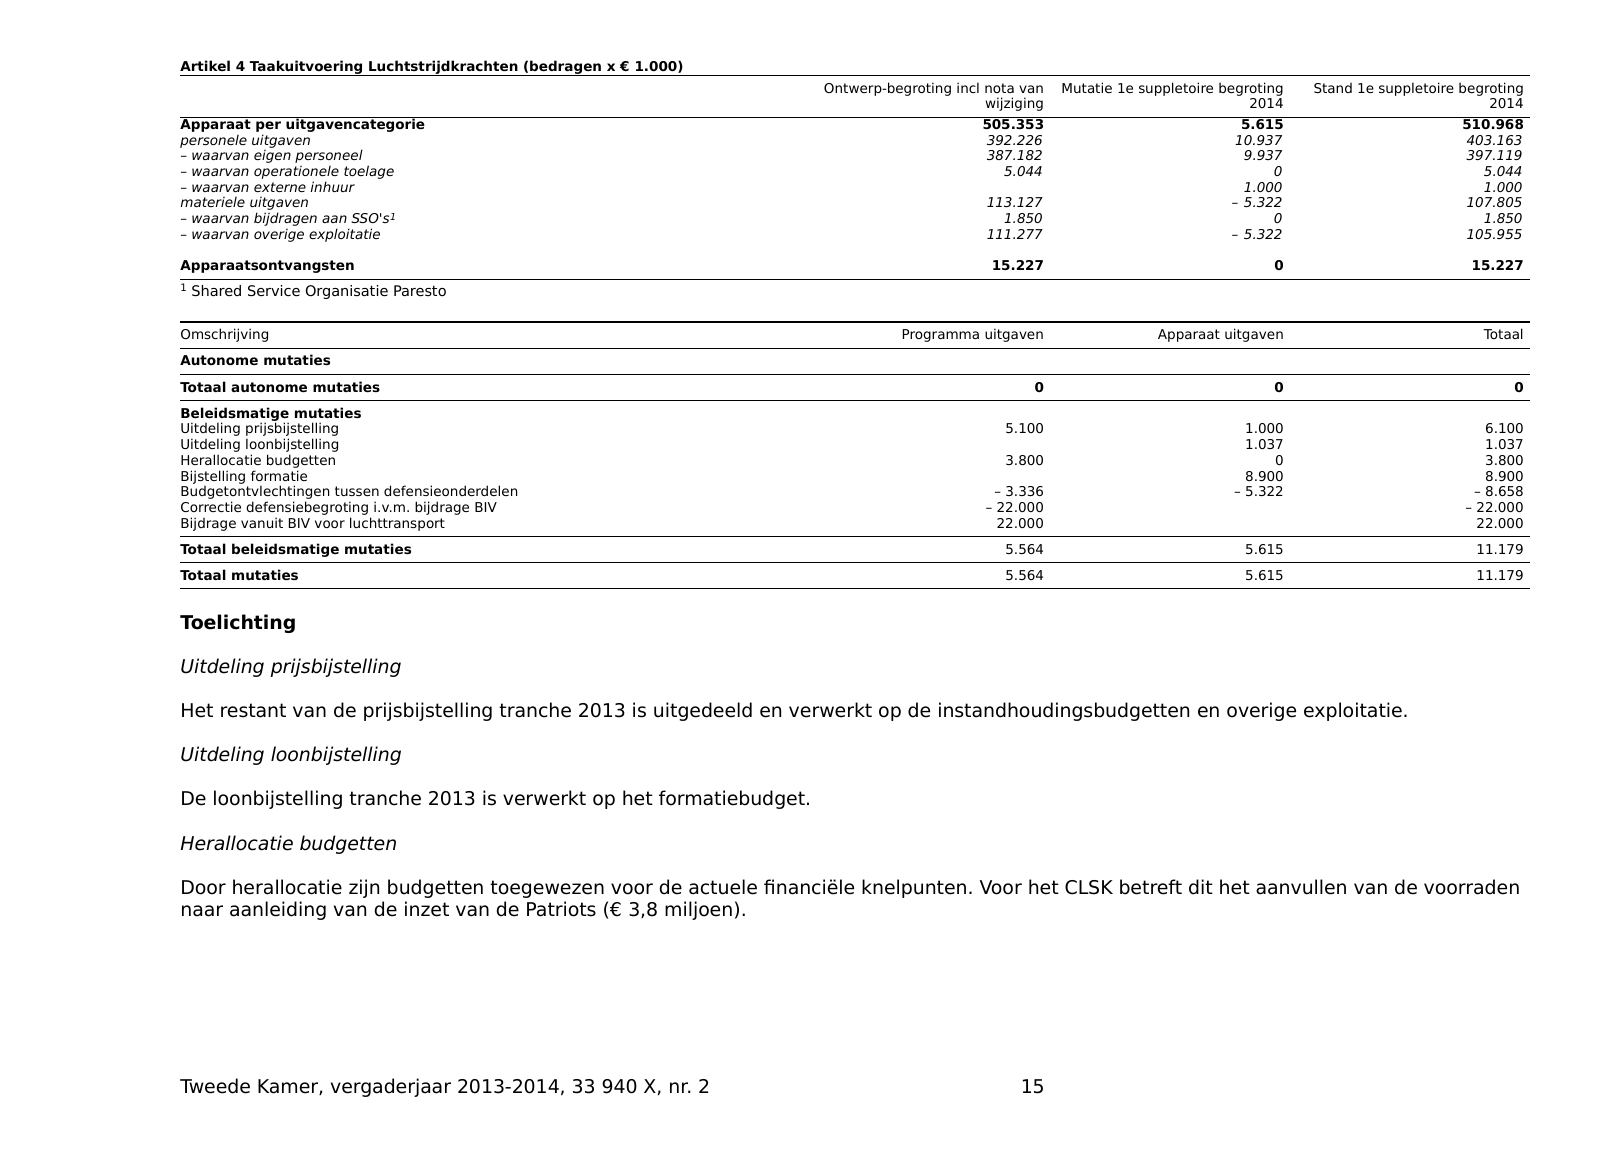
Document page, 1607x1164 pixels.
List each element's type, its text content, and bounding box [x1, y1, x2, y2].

table_cell 0 [1050, 453, 1289, 468]
table_cell – 5.322 [1050, 195, 1289, 211]
table_cell Uitdeling prijsbijstelling [180, 421, 810, 437]
table_cell – 3.336 [810, 484, 1050, 500]
table_cell [1290, 243, 1529, 258]
table_cell [1050, 349, 1289, 374]
table_cell 0 [810, 375, 1050, 400]
table_cell 15.227 [1290, 258, 1529, 279]
subtitle Uitdeling loonbijstelling [180, 744, 1529, 766]
subtitle Uitdeling prijsbijstelling [180, 656, 1529, 678]
table_cell 8.900 [1290, 469, 1529, 484]
table_cell 5.044 [810, 164, 1050, 179]
table_cell – 22.000 [810, 500, 1050, 516]
table_cell [180, 76, 810, 117]
table_cell 1.850 [1290, 211, 1529, 227]
table_cell [810, 437, 1050, 453]
table_cell Totaal mutaties [180, 563, 810, 588]
table_header Apparaat uitgaven [1050, 323, 1289, 347]
table_cell 387.182 [810, 148, 1050, 164]
table_cell 5.564 [810, 563, 1050, 588]
table_cell [810, 243, 1050, 258]
subtitle Toelichting [180, 612, 1529, 633]
table_cell 8.900 [1050, 469, 1289, 484]
table_cell 5.100 [810, 421, 1050, 437]
table_cell 392.226 [810, 133, 1050, 148]
table_cell 1.037 [1290, 437, 1529, 453]
table_cell 1.000 [1290, 180, 1529, 195]
table_cell 510.968 [1290, 118, 1529, 132]
table_cell 1.037 [1050, 437, 1289, 453]
table_cell 1.000 [1050, 421, 1289, 437]
table_cell Autonome mutaties [180, 349, 810, 374]
table_cell 1.850 [810, 211, 1050, 227]
table_cell – waarvan overige exploitatie [180, 227, 810, 242]
table_header Omschrijving [180, 323, 810, 347]
table_cell Totaal beleidsmatige mutaties [180, 537, 810, 562]
table_cell Ontwerp-begroting incl nota van wijziging [810, 76, 1050, 117]
table_cell Bijdrage vanuit BIV voor luchttransport [180, 516, 810, 536]
table_cell Apparaat per uitgavencategorie [180, 118, 810, 132]
table_cell Correctie defensiebegroting i.v.m. bijdrage BIV [180, 500, 810, 516]
table_cell 111.277 [810, 227, 1050, 242]
table_cell [1050, 500, 1289, 516]
table_cell – waarvan externe inhuur [180, 180, 810, 195]
table_cell 5.564 [810, 537, 1050, 562]
table_cell Beleidsmatige mutaties [180, 401, 810, 421]
table_cell personele uitgaven [180, 133, 810, 148]
table_cell 9.937 [1050, 148, 1289, 164]
table_cell 105.955 [1290, 227, 1529, 242]
table_cell Totaal autonome mutaties [180, 375, 810, 400]
table_cell [180, 243, 810, 258]
table_cell – 5.322 [1050, 484, 1289, 500]
table_cell 15.227 [810, 258, 1050, 279]
table_cell 10.937 [1050, 133, 1289, 148]
table_cell materiele uitgaven [180, 195, 810, 211]
table_cell [1050, 243, 1289, 258]
table_cell – 5.322 [1050, 227, 1289, 242]
table_cell 5.044 [1290, 164, 1529, 179]
table_cell 6.100 [1290, 421, 1529, 437]
table_cell 11.179 [1290, 563, 1529, 588]
table_cell Bijstelling formatie [180, 469, 810, 484]
table_cell 113.127 [810, 195, 1050, 211]
table_cell 0 [1050, 164, 1289, 179]
text Het restant van de prijsbijstelling tranche 2013 is uitgedeeld en verwerkt op de instandhoudingsbudgetten en overige exploitatie. [180, 700, 1529, 722]
table_header Totaal [1290, 323, 1529, 347]
table_cell 22.000 [810, 516, 1050, 536]
table_cell 0 [1290, 375, 1529, 400]
table_cell 0 [1050, 211, 1289, 227]
table_cell 1.000 [1050, 180, 1289, 195]
table_cell 5.615 [1050, 537, 1289, 562]
table_cell 22.000 [1290, 516, 1529, 536]
table_cell Stand 1e suppletoire begroting 2014 [1290, 76, 1529, 117]
table_cell Budgetontvlechtingen tussen defensieonderdelen [180, 484, 810, 500]
table_cell 0 [1050, 375, 1289, 400]
table_cell Herallocatie budgetten [180, 453, 810, 468]
table_cell – waarvan bijdragen aan SSO's1 [180, 211, 810, 227]
table_cell [810, 180, 1050, 195]
table_cell [1290, 401, 1529, 421]
table_cell [810, 401, 1050, 421]
table_cell 107.805 [1290, 195, 1529, 211]
table_cell [1050, 401, 1289, 421]
table_cell – 22.000 [1290, 500, 1529, 516]
table_cell 505.353 [810, 118, 1050, 132]
table_cell [810, 469, 1050, 484]
table_cell Apparaatsontvangsten [180, 258, 810, 279]
table_cell 397.119 [1290, 148, 1529, 164]
table_cell [1290, 349, 1529, 374]
table_cell [1050, 516, 1289, 536]
table_cell 403.163 [1290, 133, 1529, 148]
table_header Artikel 4 Taakuitvoering Luchtstrijdkrachten (bedragen x € 1.000) [180, 59, 1529, 75]
table_cell 3.800 [1290, 453, 1529, 468]
table_cell – waarvan eigen personeel [180, 148, 810, 164]
table_cell 5.615 [1050, 563, 1289, 588]
table_cell 0 [1050, 258, 1289, 279]
table_cell 3.800 [810, 453, 1050, 468]
table_cell 11.179 [1290, 537, 1529, 562]
table_header Programma uitgaven [810, 323, 1050, 347]
table_cell Mutatie 1e suppletoire begroting 2014 [1050, 76, 1289, 117]
table_cell 1 Shared Service Organisatie Paresto [180, 280, 1529, 299]
table_cell 5.615 [1050, 118, 1289, 132]
table_cell – waarvan operationele toelage [180, 164, 810, 179]
subtitle Herallocatie budgetten [180, 832, 1529, 854]
text De loonbijstelling tranche 2013 is verwerkt op het formatiebudget. [180, 788, 1529, 810]
text Door herallocatie zijn budgetten toegewezen voor de actuele financiële knelpunten. Voor het CLSK betreft dit het aanvullen van de voorraden naar aanleiding van de inzet van de Patriots (€ 3,8 miljoen). [180, 877, 1529, 921]
table_cell – 8.658 [1290, 484, 1529, 500]
table_cell [810, 349, 1050, 374]
table_cell Uitdeling loonbijstelling [180, 437, 810, 453]
